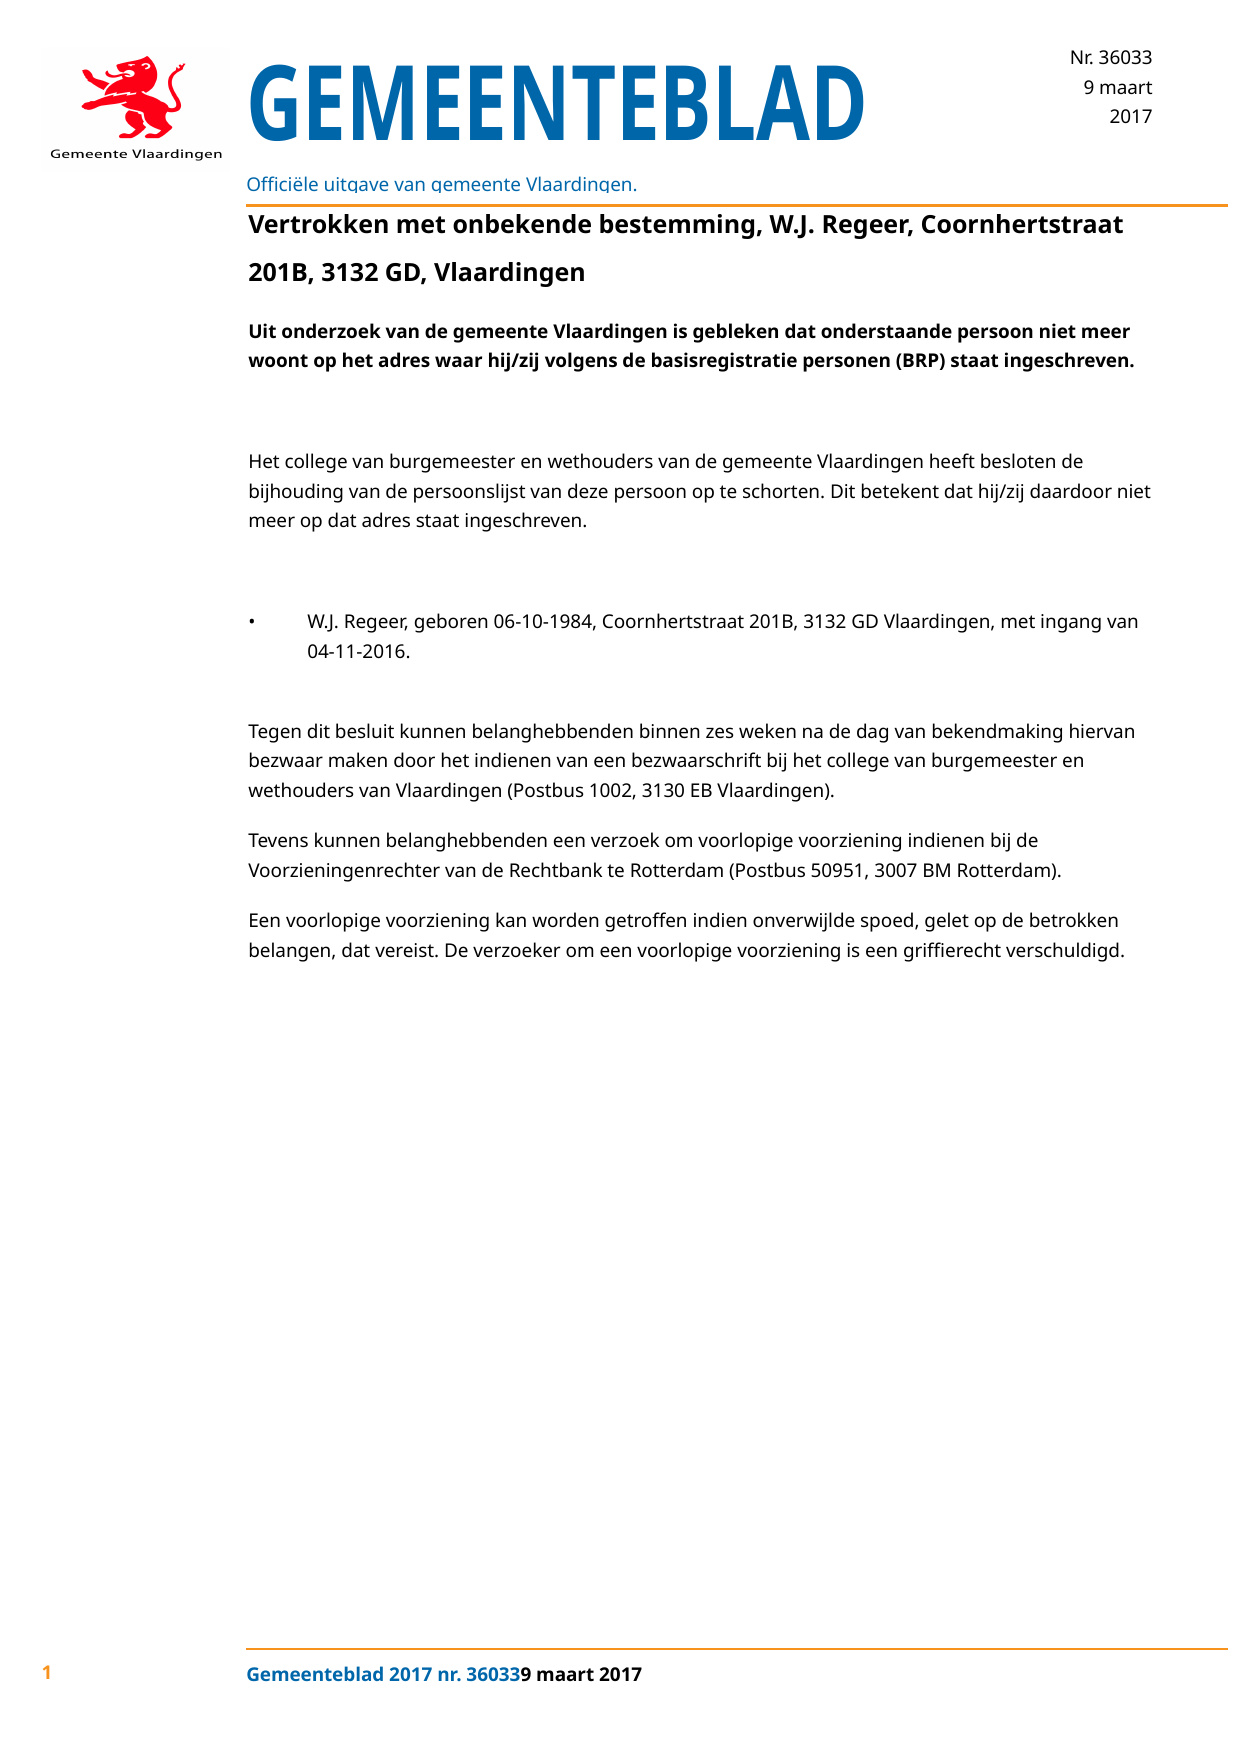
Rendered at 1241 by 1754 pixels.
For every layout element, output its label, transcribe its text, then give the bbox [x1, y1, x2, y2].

picture [41, 47, 231, 172]
text Uit onderzoek van de gemeente Vlaardingen is gebleken dat onderstaande persoon niet meer woont op het adres waar hij/zij volgens de basisregistratie personen (BRP) staat ingeschreven. [248, 318, 1152, 373]
text Een voorlopige voorziening kan worden getroffen indien onverwijlde spoed, gelet op de betrokken belangen, dat vereist. De verzoeker om een voorlopige voorziening is een griffierecht verschuldigd. [248, 907, 1152, 963]
list W.J. Regeer, geboren 06-10-1984, Coornhertstraat 201B, 3132 GD Vlaardingen, met ingang van 04-11-2016. [248, 608, 1152, 664]
text Het college van burgemeester en wethouders van de gemeente Vlaardingen heeft besloten de bijhouding van de persoonslijst van deze persoon op te schorten. Dit betekent dat hij/zij daardoor niet meer op dat adres staat ingeschreven. [248, 448, 1152, 533]
text Vertrokken met onbekende bestemming, W.J. Regeer, Coornhertstraat 201B, 3132 GD, Vlaardingen [248, 207, 1152, 288]
text Tevens kunnen belanghebbenden een verzoek om voorlopige voorziening indienen bij de Voorzieningenrechter van de Rechtbank te Rotterdam (Postbus 50951, 3007 BM Rotterdam). [248, 827, 1152, 883]
text Tegen dit besluit kunnen belanghebbenden binnen zes weken na de dag van bekendmaking hiervan bezwaar maken door het indienen van een bezwaarschrift bij het college van burgemeester en wethouders van Vlaardingen (Postbus 1002, 3130 EB Vlaardingen). [248, 718, 1152, 803]
